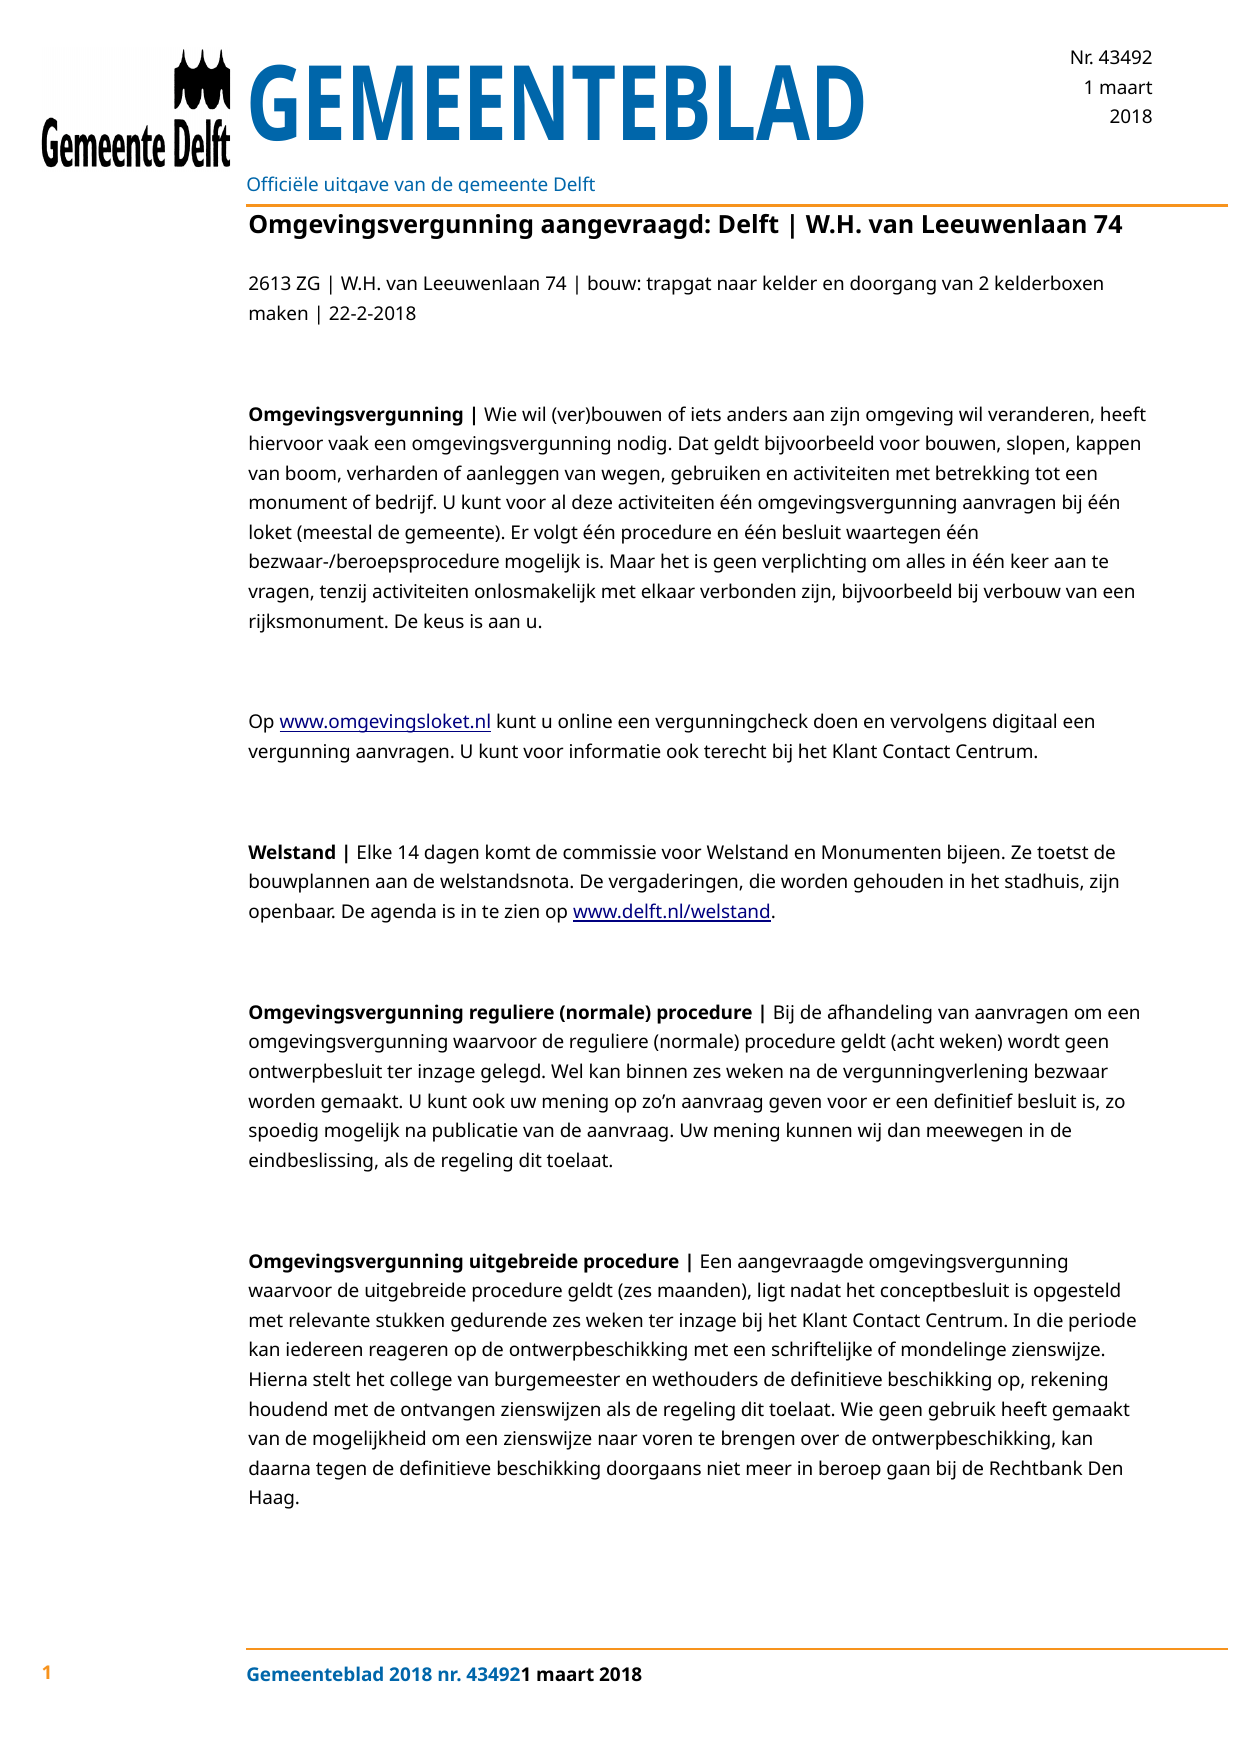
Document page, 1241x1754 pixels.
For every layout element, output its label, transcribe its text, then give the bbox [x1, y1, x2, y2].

text Op www.omgevingsloket.nl kunt u online een vergunningcheck doen en vervolgens digitaal een vergunning aanvragen. U kunt voor informatie ook terecht bij het Klant Contact Centrum. [248, 709, 1152, 764]
text Omgevingsvergunning reguliere (normale) procedure | Bij de afhandeling van aanvragen om een omgevingsvergunning waarvoor de reguliere (normale) procedure geldt (acht weken) wordt geen ontwerpbesluit ter inzage gelegd. Wel kan binnen zes weken na de vergunningverlening bezwaar worden gemaakt. U kunt ook uw mening op zo’n aanvraag geven voor er een definitief besluit is, zo spoedig mogelijk na publicatie van de aanvraag. Uw mening kunnen wij dan meewegen in de eindbeslissing, als de regeling dit toelaat. [248, 999, 1152, 1173]
text Welstand | Elke 14 dagen komt de commissie voor Welstand en Monumenten bijeen. Ze toetst de bouwplannen aan de welstandsnota. De vergaderingen, die worden gehouden in het stadhuis, zijn openbaar. De agenda is in te zien op www.delft.nl/welstand. [248, 839, 1152, 924]
picture [41, 47, 231, 172]
text Omgevingsvergunning uitgebreide procedure | Een aangevraagde omgevingsvergunning waarvoor de uitgebreide procedure geldt (zes maanden), ligt nadat het conceptbesluit is opgesteld met relevante stukken gedurende zes weken ter inzage bij het Klant Contact Centrum. In die periode kan iedereen reageren op de ontwerpbeschikking met een schriftelijke of mondelinge zienswijze. Hierna stelt het college van burgemeester en wethouders de definitieve beschikking op, rekening houdend met de ontvangen zienswijzen als de regeling dit toelaat. Wie geen gebruik heeft gemaakt van de mogelijkheid om een zienswijze naar voren te brengen over de ontwerpbeschikking, kan daarna tegen de definitieve beschikking doorgaans niet meer in beroep gaan bij de Rechtbank Den Haag. [248, 1248, 1152, 1510]
text Omgevingsvergunning aangevraagd: Delft | W.H. van Leeuwenlaan 74 [248, 207, 1152, 241]
text Omgevingsvergunning | Wie wil (ver)bouwen of iets anders aan zijn omgeving wil veranderen, heeft hiervoor vaak een omgevingsvergunning nodig. Dat geldt bijvoorbeeld voor bouwen, slopen, kappen van boom, verharden of aanleggen van wegen, gebruiken en activiteiten met betrekking tot een monument of bedrijf. U kunt voor al deze activiteiten één omgevingsvergunning aanvragen bij één loket (meestal de gemeente). Er volgt één procedure en één besluit waartegen één bezwaar-/beroepsprocedure mogelijk is. Maar het is geen verplichting om alles in één keer aan te vragen, tenzij activiteiten onlosmakelijk met elkaar verbonden zijn, bijvoorbeeld bij verbouw van een rijksmonument. De keus is aan u. [248, 401, 1152, 633]
text 2613 ZG | W.H. van Leeuwenlaan 74 | bouw: trapgat naar kelder en doorgang van 2 kelderboxen maken | 22-2-2018 [248, 270, 1152, 326]
